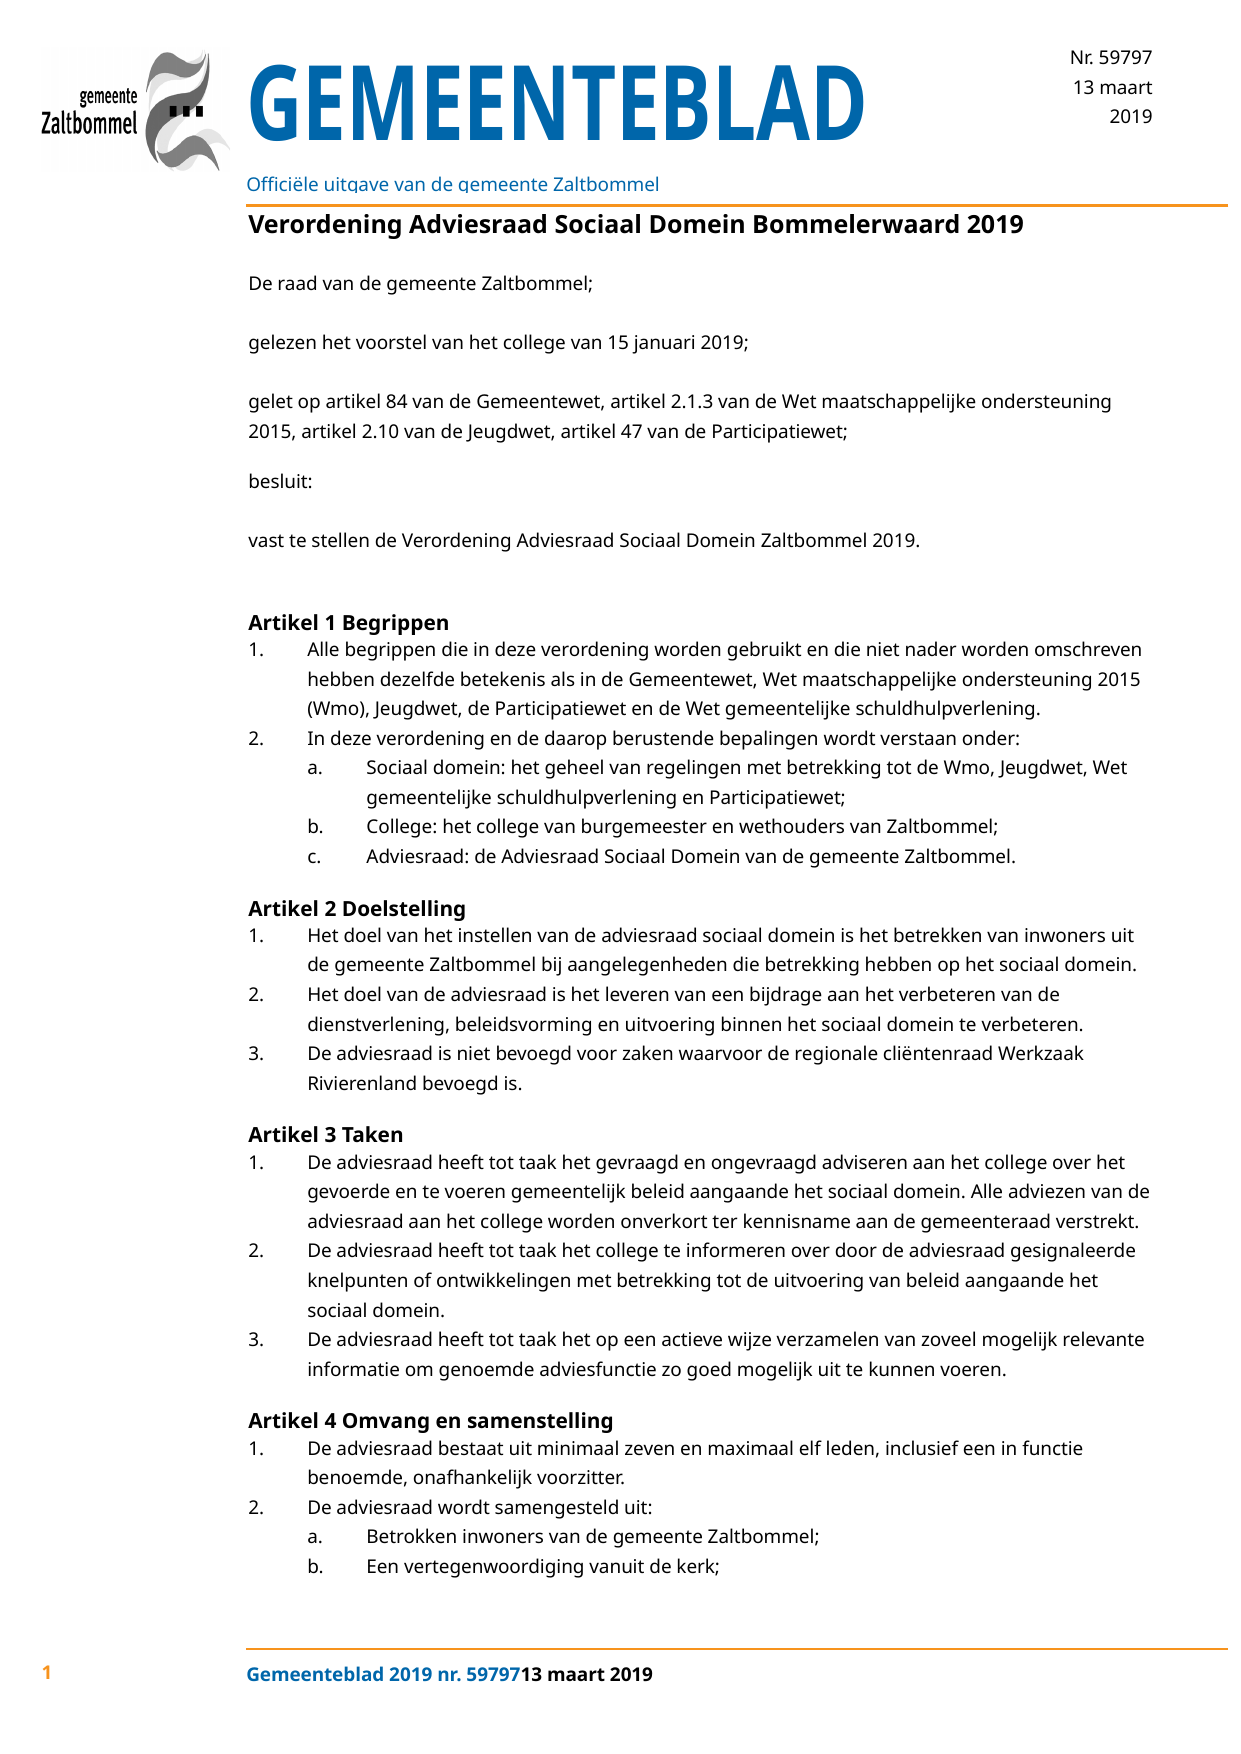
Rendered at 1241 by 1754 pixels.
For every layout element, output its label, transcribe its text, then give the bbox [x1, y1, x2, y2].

list Sociaal domein: het geheel van regelingen met betrekking tot de Wmo, Jeugdwet, Wet gemeentelijke schuldhulpverlening en Participatiewet; [307, 754, 1152, 810]
list Een vertegenwoordiging vanuit de kerk; [307, 1553, 1152, 1579]
text Artikel 3 Taken [248, 1120, 1152, 1149]
list Betrokken inwoners van de gemeente Zaltbommel; [307, 1523, 1152, 1549]
text Verordening Adviesraad Sociaal Domein Bommelerwaard 2019 [248, 207, 1152, 241]
list Adviesraad: de Adviesraad Sociaal Domein van de gemeente Zaltbommel. [307, 843, 1152, 869]
list Het doel van de adviesraad is het leveren van een bijdrage aan het verbeteren van de dienstverlening, beleidsvorming en uitvoering binnen het sociaal domein te verbeteren. [248, 981, 1152, 1037]
list De adviesraad heeft tot taak het gevraagd en ongevraagd adviseren aan het college over het gevoerde en te voeren gemeentelijk beleid aangaande het sociaal domein. Alle adviezen van de adviesraad aan het college worden onverkort ter kennisname aan de gemeenteraad verstrekt. [248, 1149, 1152, 1234]
list College: het college van burgemeester en wethouders van Zaltbommel; [307, 814, 1152, 839]
list De adviesraad bestaat uit minimaal zeven en maximaal elf leden, inclusief een in functie benoemde, onafhankelijk voorzitter. [248, 1435, 1152, 1490]
text gelet op artikel 84 van de Gemeentewet, artikel 2.1.3 van de Wet maatschappelijke ondersteuning 2015, artikel 2.10 van de Jeugdwet, artikel 47 van de Participatiewet; [248, 389, 1152, 444]
picture [41, 47, 231, 172]
list Het doel van het instellen van de adviesraad sociaal domein is het betrekken van inwoners uit de gemeente Zaltbommel bij aangelegenheden die betrekking hebben op het sociaal domein. [248, 922, 1152, 977]
text Artikel 4 Omvang en samenstelling [248, 1406, 1152, 1435]
list De adviesraad heeft tot taak het college te informeren over door de adviesraad gesignaleerde knelpunten of ontwikkelingen met betrekking tot de uitvoering van beleid aangaande het sociaal domein. [248, 1238, 1152, 1322]
list Alle begrippen die in deze verordening worden gebruikt en die niet nader worden omschreven hebben dezelfde betekenis als in de Gemeentewet, Wet maatschappelijke ondersteuning 2015 (Wmo), Jeugdwet, de Participatiewet en de Wet gemeentelijke schuldhulpverlening. [248, 636, 1152, 721]
text De raad van de gemeente Zaltbommel; [248, 270, 1152, 296]
list De adviesraad wordt samengesteld uit: [248, 1494, 1152, 1520]
text vast te stellen de Verordening Adviesraad Sociaal Domein Zaltbommel 2019. [248, 528, 1152, 553]
list De adviesraad heeft tot taak het op een actieve wijze verzamelen van zoveel mogelijk relevante informatie om genoemde adviesfunctie zo goed mogelijk uit te kunnen voeren. [248, 1326, 1152, 1382]
text Artikel 2 Doelstelling [248, 894, 1152, 922]
text besluit: [248, 468, 1152, 494]
list In deze verordening en de daarop berustende bepalingen wordt verstaan onder: [248, 725, 1152, 751]
text Artikel 1 Begrippen [248, 608, 1152, 636]
text gelezen het voorstel van het college van 15 januari 2019; [248, 329, 1152, 355]
list De adviesraad is niet bevoegd voor zaken waarvoor de regionale cliëntenraad Werkzaak Rivierenland bevoegd is. [248, 1040, 1152, 1096]
